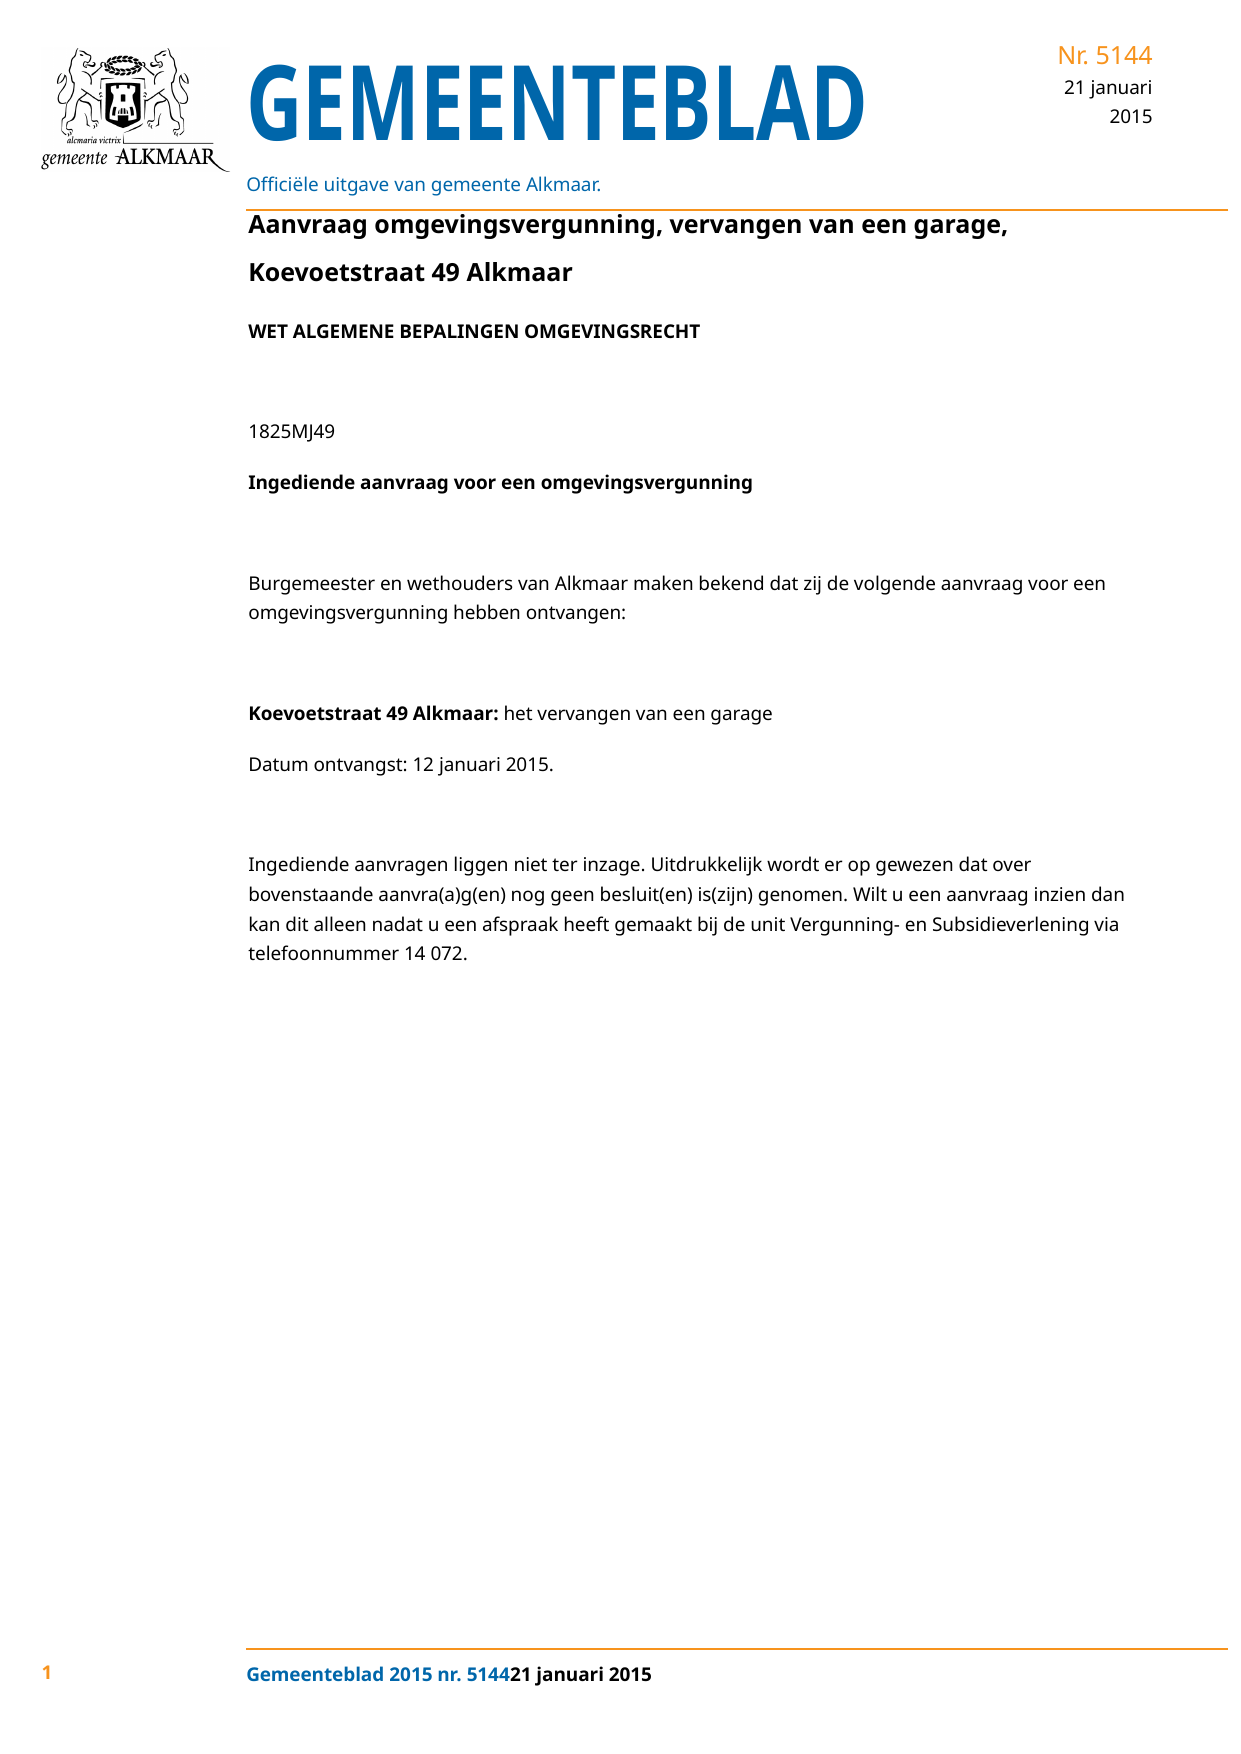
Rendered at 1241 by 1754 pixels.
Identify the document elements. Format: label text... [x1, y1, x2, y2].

text Aanvraag omgevingsvergunning, vervangen van een garage, Koevoetstraat 49 Alkmaar [248, 211, 1152, 288]
text Burgemeester en wethouders van Alkmaar maken bekend dat zij de volgende aanvraag voor een omgevingsvergunning hebben ontvangen: [248, 570, 1152, 625]
text Ingediende aanvragen liggen niet ter inzage. Uitdrukkelijk wordt er op gewezen dat over bovenstaande aanvra(a)g(en) nog geen besluit(en) is(zijn) genomen. Wilt u een aanvraag inzien dan kan dit alleen nadat u een afspraak heeft gemaakt bij de unit Vergunning- en Subsidieverlening via telefoonnummer 14 072. [248, 852, 1152, 966]
text Datum ontvangst: 12 januari 2015. [248, 751, 1152, 777]
text Koevoetstraat 49 Alkmaar: het vervangen van een garage [248, 700, 1152, 726]
text Ingediende aanvraag voor een omgevingsvergunning [248, 469, 1152, 495]
text WET ALGEMENE BEPALINGEN OMGEVINGSRECHT [248, 318, 1152, 344]
picture [41, 47, 231, 172]
text 1825MJ49 [248, 419, 1152, 444]
